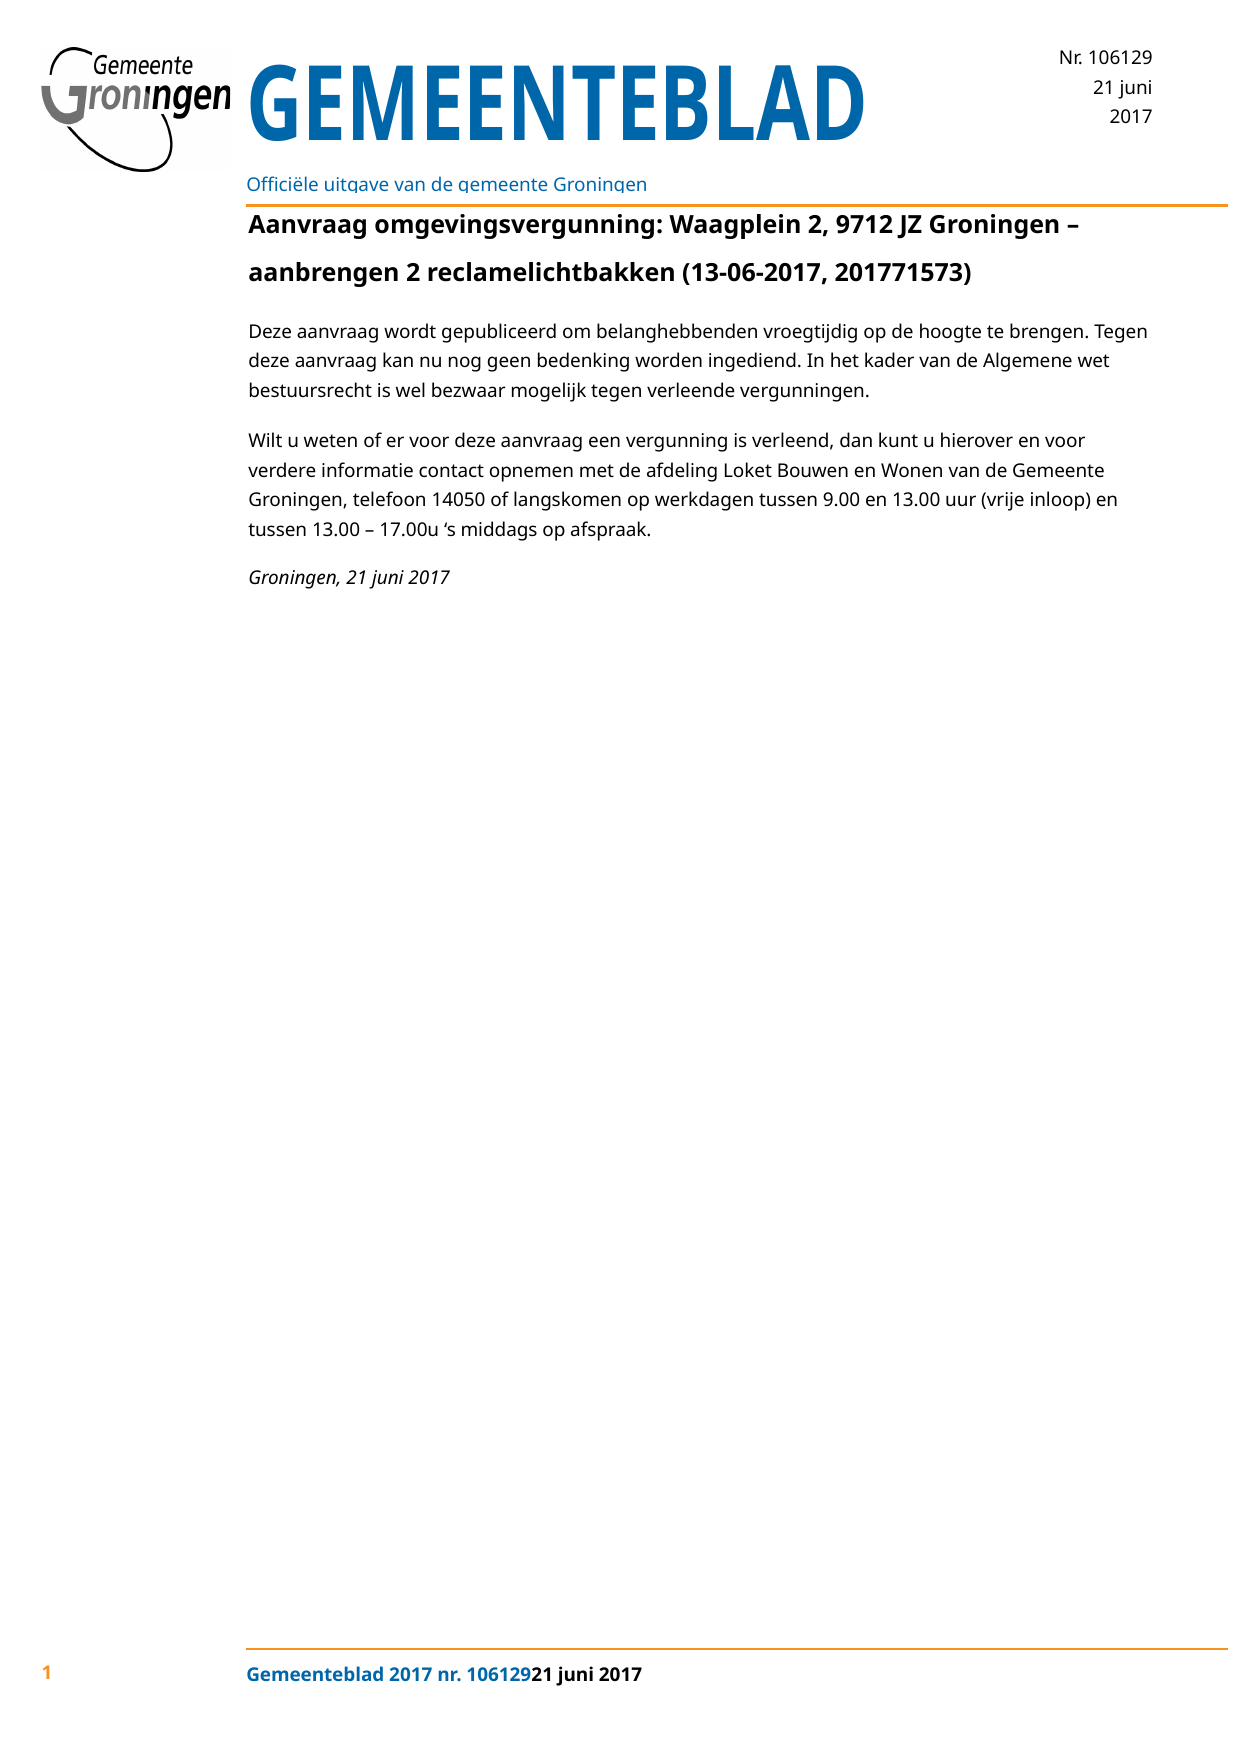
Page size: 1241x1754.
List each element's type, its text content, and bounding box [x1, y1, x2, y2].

text Aanvraag omgevingsvergunning: Waagplein 2, 9712 JZ Groningen – aanbrengen 2 reclamelichtbakken (13-06-2017, 201771573) [248, 207, 1152, 288]
text Deze aanvraag wordt gepubliceerd om belanghebbenden vroegtijdig op de hoogte te brengen. Tegen deze aanvraag kan nu nog geen bedenking worden ingediend. In het kader van de Algemene wet bestuursrecht is wel bezwaar mogelijk tegen verleende vergunningen. [248, 318, 1152, 403]
text Wilt u weten of er voor deze aanvraag een vergunning is verleend, dan kunt u hierover en voor verdere informatie contact opnemen met de afdeling Loket Bouwen en Wonen van de Gemeente Groningen, telefoon 14050 of langskomen op werkdagen tussen 9.00 en 13.00 uur (vrije inloop) en tussen 13.00 – 17.00u ‘s middags op afspraak. [248, 427, 1152, 542]
picture [41, 47, 231, 172]
text Groningen, 21 juni 2017 [248, 564, 1152, 590]
